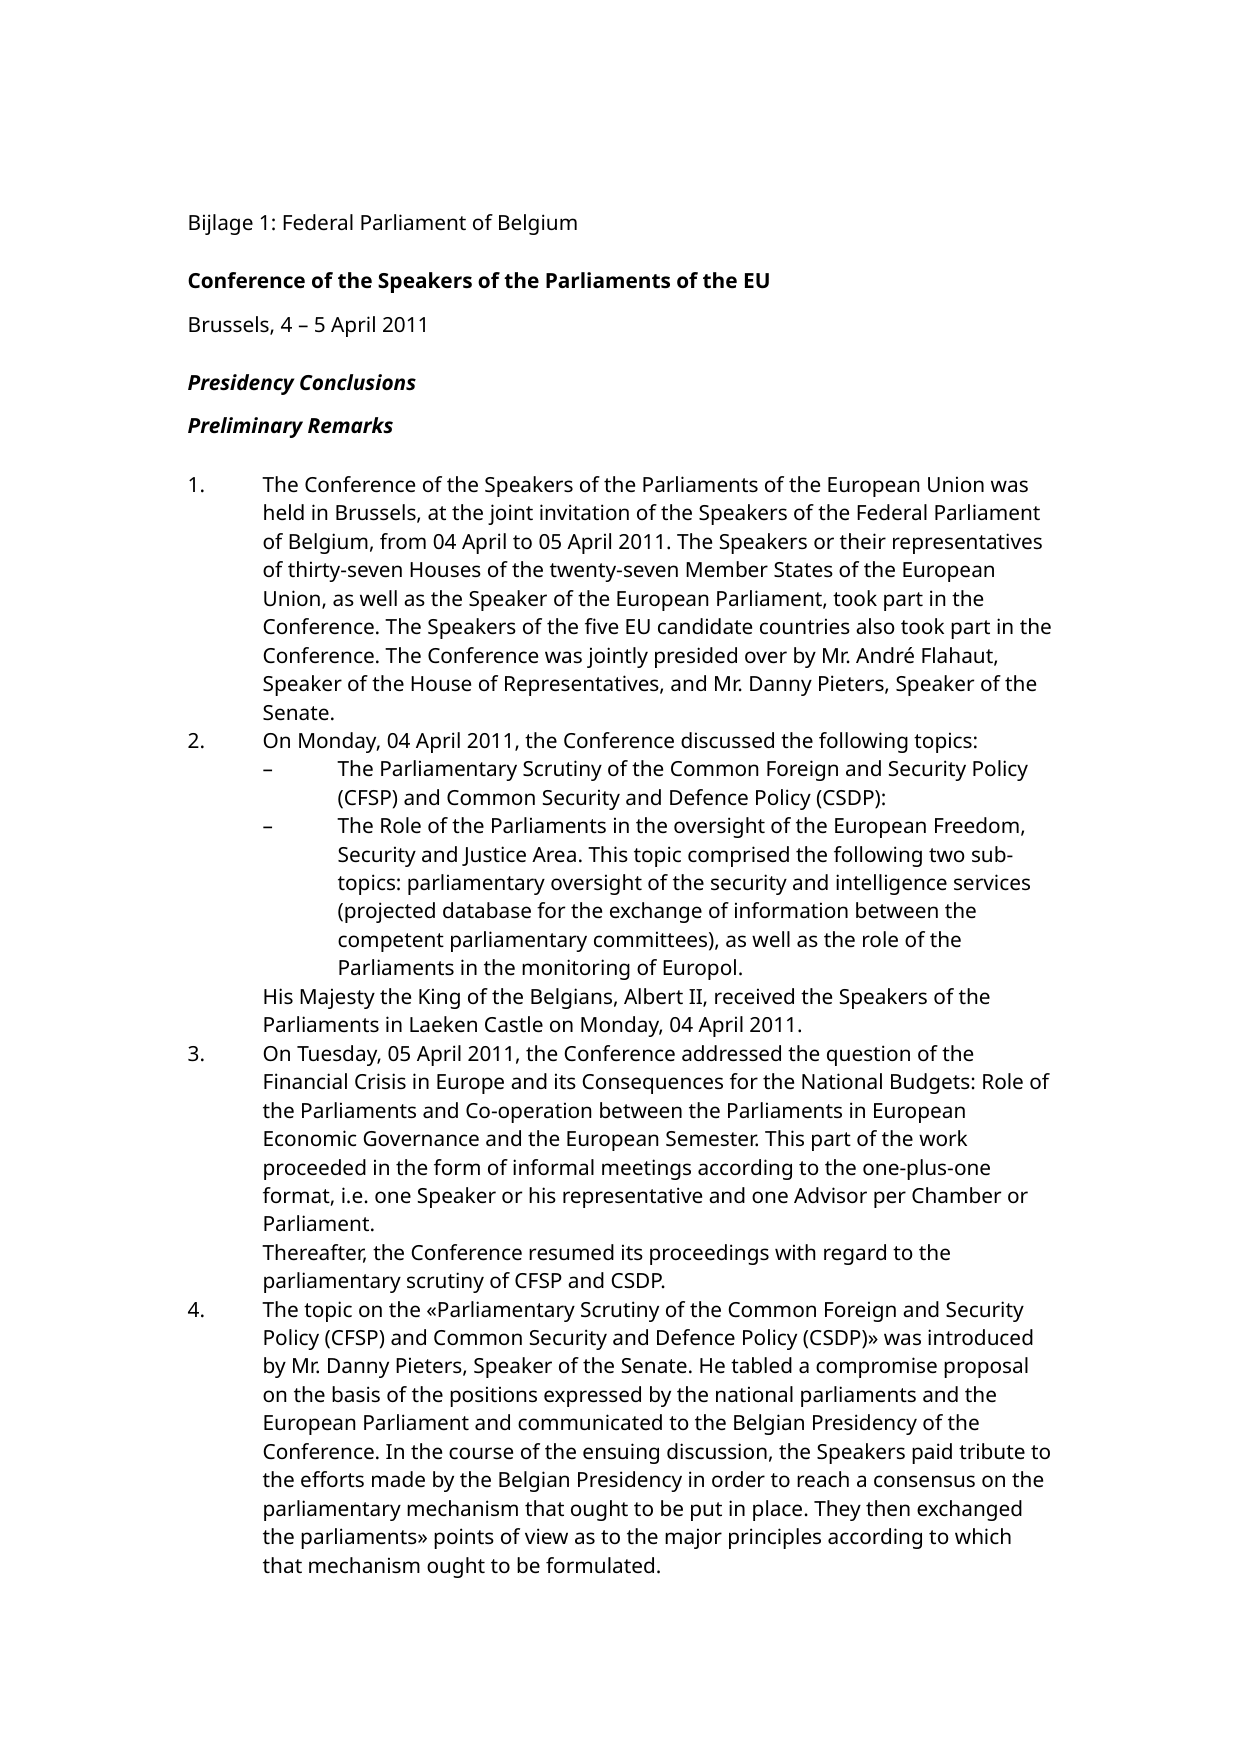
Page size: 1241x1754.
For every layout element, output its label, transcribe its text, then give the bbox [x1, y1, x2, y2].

text Brussels, 4 – 5 April 2011 [187, 310, 1053, 338]
subtitle Bijlage 1: Federal Parliament of Belgium [187, 208, 1053, 236]
list The Parliamentary Scrutiny of the Common Foreign and Security Policy (CFSP) and Common Security and Defence Policy (CSDP): [262, 754, 1053, 811]
list The topic on the «Parliamentary Scrutiny of the Common Foreign and Security Policy (CFSP) and Common Security and Defence Policy (CSDP)» was introduced by Mr. Danny Pieters, Speaker of the Senate. He tabled a compromise proposal on the basis of the positions expressed by the national parliaments and the European Parliament and communicated to the Belgian Presidency of the Conference. In the course of the ensuing discussion, the Speakers paid tribute to the efforts made by the Belgian Presidency in order to reach a consensus on the parliamentary mechanism that ought to be put in place. They then exchanged the parliaments» points of view as to the major principles according to which that mechanism ought to be formulated. [187, 1295, 1053, 1579]
list The Conference of the Speakers of the Parliaments of the European Union was held in Brussels, at the joint invitation of the Speakers of the Federal Parliament of Belgium, from 04 April to 05 April 2011. The Speakers or their representatives of thirty-seven Houses of the twenty-seven Member States of the European Union, as well as the Speaker of the European Parliament, took part in the Conference. The Speakers of the five EU candidate countries also took part in the Conference. The Conference was jointly presided over by Mr. André Flahaut, Speaker of the House of Representatives, and Mr. Danny Pieters, Speaker of the Senate. [187, 470, 1053, 726]
list His Majesty the King of the Belgians, Albert II, received the Speakers of the Parliaments in Laeken Castle on Monday, 04 April 2011. [187, 982, 1053, 1039]
list The Role of the Parliaments in the oversight of the European Freedom, Security and Justice Area. This topic comprised the following two sub-topics: parliamentary oversight of the security and intelligence services (projected database for the exchange of information between the competent parliamentary committees), as well as the role of the Parliaments in the monitoring of Europol. [262, 811, 1053, 982]
list On Monday, 04 April 2011, the Conference discussed the following topics: [187, 726, 1053, 754]
text Presidency Conclusions [187, 368, 1053, 397]
text Preliminary Remarks [187, 412, 1053, 440]
list Thereafter, the Conference resumed its proceedings with regard to the parliamentary scrutiny of CFSP and CSDP. [187, 1238, 1053, 1295]
text Conference of the Speakers of the Parliaments of the EU [187, 266, 1053, 295]
list On Tuesday, 05 April 2011, the Conference addressed the question of the Financial Crisis in Europe and its Consequences for the National Budgets: Role of the Parliaments and Co-operation between the Parliaments in European Economic Governance and the European Semester. This part of the work proceeded in the form of informal meetings according to the one-plus-one format, i.e. one Speaker or his representative and one Advisor per Chamber or Parliament. [187, 1039, 1053, 1238]
